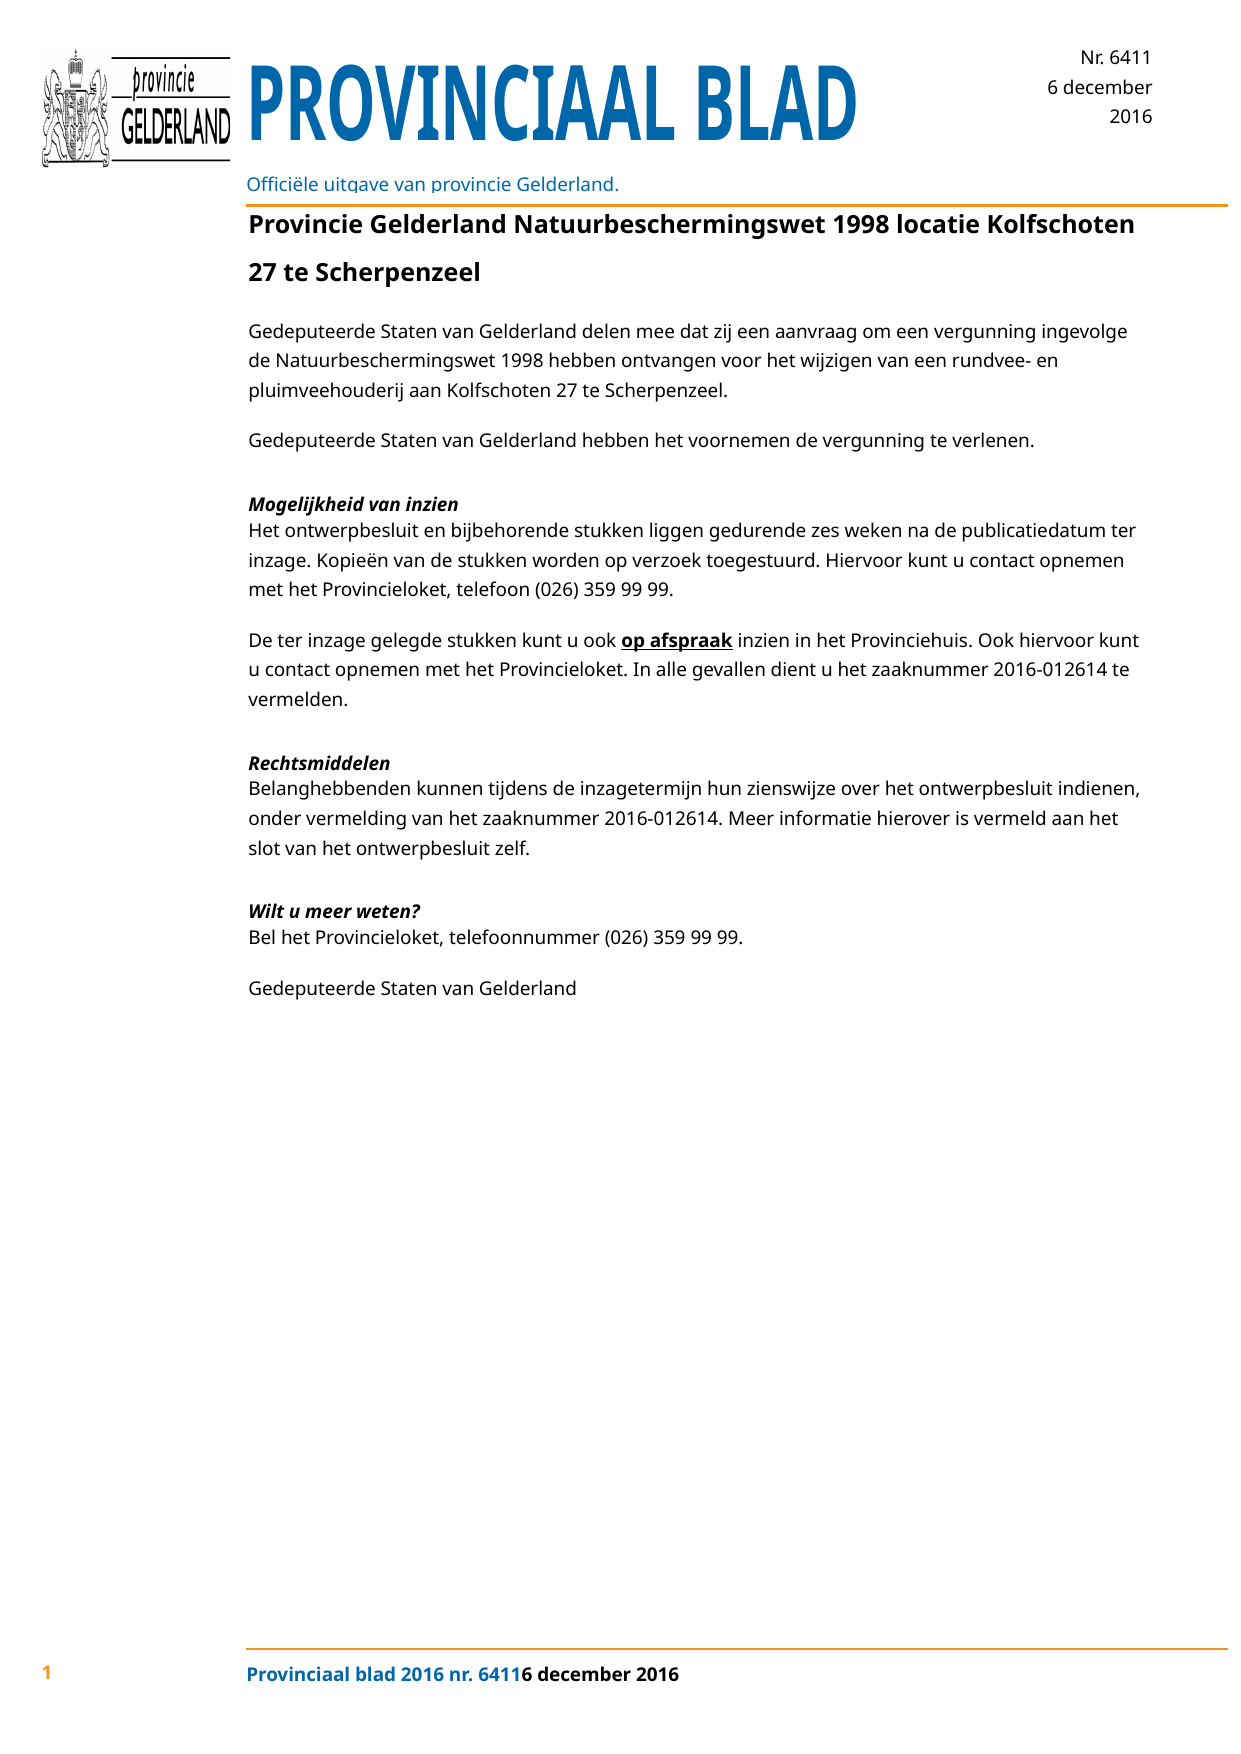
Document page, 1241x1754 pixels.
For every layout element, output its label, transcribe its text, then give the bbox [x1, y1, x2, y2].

text De ter inzage gelegde stukken kunt u ook op afspraak inzien in het Provinciehuis. Ook hiervoor kunt u contact opnemen met het Provincieloket. In alle gevallen dient u het zaaknummer 2016-012614 te vermelden. [248, 627, 1152, 712]
text Het ontwerpbesluit en bijbehorende stukken liggen gedurende zes weken na de publicatiedatum ter inzage. Kopieën van de stukken worden op verzoek toegestuurd. Hiervoor kunt u contact opnemen met het Provincieloket, telefoon (026) 359 99 99. [248, 517, 1152, 602]
text Bel het Provincieloket, telefoonnummer (026) 359 99 99. [248, 924, 1152, 950]
text Gedeputeerde Staten van Gelderland delen mee dat zij een aanvraag om een vergunning ingevolge de Natuurbeschermingswet 1998 hebben ontvangen voor het wijzigen van een rundvee- en pluimveehouderij aan Kolfschoten 27 te Scherpenzeel. [248, 318, 1152, 403]
text Gedeputeerde Staten van Gelderland [248, 975, 1152, 1001]
text Rechtsmiddelen [248, 750, 1152, 776]
text Wilt u meer weten? [248, 899, 1152, 924]
text Provincie Gelderland Natuurbeschermingswet 1998 locatie Kolfschoten 27 te Scherpenzeel [248, 207, 1152, 288]
picture [41, 47, 231, 172]
text Belanghebbenden kunnen tijdens de inzagetermijn hun zienswijze over het ontwerpbesluit indienen, onder vermelding van het zaaknummer 2016-012614. Meer informatie hierover is vermeld aan het slot van het ontwerpbesluit zelf. [248, 776, 1152, 861]
text Gedeputeerde Staten van Gelderland hebben het voornemen de vergunning te verlenen. [248, 427, 1152, 453]
text Mogelijkheid van inzien [248, 491, 1152, 517]
